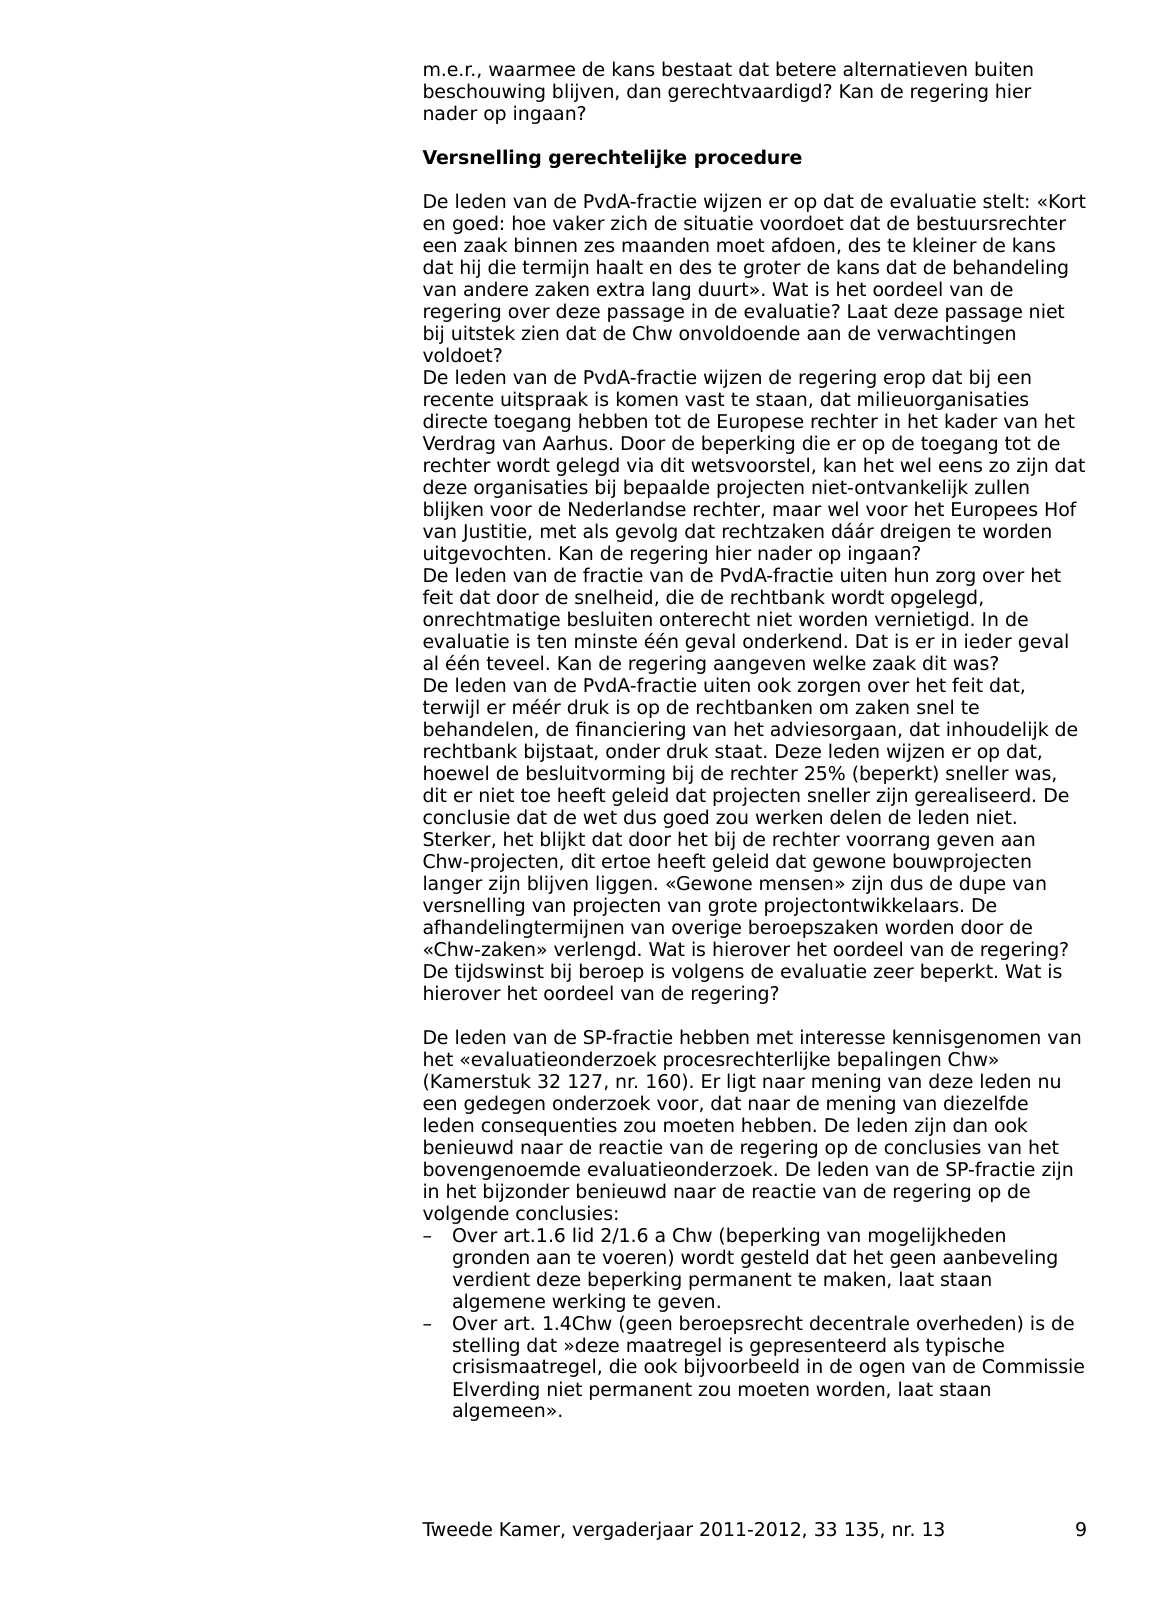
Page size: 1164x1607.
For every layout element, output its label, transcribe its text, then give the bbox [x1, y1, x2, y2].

subtitle Versnelling gerechtelijke procedure [422, 147, 1087, 169]
text De leden van de PvdA-fractie uiten ook zorgen over het feit dat, terwijl er méér druk is op de rechtbanken om zaken snel te behandelen, de financiering van het adviesorgaan, dat inhoudelijk de rechtbank bijstaat, onder druk staat. Deze leden wijzen er op dat, hoewel de besluitvorming bij de rechter 25% (beperkt) sneller was, dit er niet toe heeft geleid dat projecten sneller zijn gerealiseerd. De conclusie dat de wet dus goed zou werken delen de leden niet. Sterker, het blijkt dat door het bij de rechter voorrang geven aan Chw-projecten, dit ertoe heeft geleid dat gewone bouwprojecten langer zijn blijven liggen. «Gewone mensen» zijn dus de dupe van versnelling van projecten van grote projectontwikkelaars. De afhandelingtermijnen van overige beroepszaken worden door de «Chw-zaken» verlengd. Wat is hierover het oordeel van de regering? De tijdswinst bij beroep is volgens de evaluatie zeer beperkt. Wat is hierover het oordeel van de regering? [422, 675, 1087, 1004]
text m.e.r., waarmee de kans bestaat dat betere alternatieven buiten beschouwing blijven, dan gerechtvaardigd? Kan de regering hier nader op ingaan? [422, 59, 1087, 125]
text – Over art.1.6 lid 2/1.6 a Chw (beperking van mogelijkheden gronden aan te voeren) wordt gesteld dat het geen aanbeveling verdient deze beperking permanent te maken, laat staan algemene werking te geven. [422, 1224, 1087, 1312]
text De leden van de fractie van de PvdA-fractie uiten hun zorg over het feit dat door de snelheid, die de rechtbank wordt opgelegd, onrechtmatige besluiten onterecht niet worden vernietigd. In de evaluatie is ten minste één geval onderkend. Dat is er in ieder geval al één teveel. Kan de regering aangeven welke zaak dit was? [422, 565, 1087, 675]
text – Over art. 1.4Chw (geen beroepsrecht decentrale overheden) is de stelling dat »deze maatregel is gepresenteerd als typische crisismaatregel, die ook bijvoorbeeld in de ogen van de Commissie Elverding niet permanent zou moeten worden, laat staan algemeen». [422, 1312, 1087, 1422]
text De leden van de SP-fractie hebben met interesse kennisgenomen van het «evaluatieonderzoek procesrechterlijke bepalingen Chw» (Kamerstuk 32 127, nr. 160). Er ligt naar mening van deze leden nu een gedegen onderzoek voor, dat naar de mening van diezelfde leden consequenties zou moeten hebben. De leden zijn dan ook benieuwd naar de reactie van de regering op de conclusies van het bovengenoemde evaluatieonderzoek. De leden van de SP-fractie zijn in het bijzonder benieuwd naar de reactie van de regering op de volgende conclusies: [422, 1027, 1087, 1224]
text De leden van de PvdA-fractie wijzen de regering erop dat bij een recente uitspraak is komen vast te staan, dat milieuorganisaties directe toegang hebben tot de Europese rechter in het kader van het Verdrag van Aarhus. Door de beperking die er op de toegang tot de rechter wordt gelegd via dit wetsvoorstel, kan het wel eens zo zijn dat deze organisaties bij bepaalde projecten niet-ontvankelijk zullen blijken voor de Nederlandse rechter, maar wel voor het Europees Hof van Justitie, met als gevolg dat rechtzaken dáár dreigen te worden uitgevochten. Kan de regering hier nader op ingaan? [422, 367, 1087, 565]
text De leden van de PvdA-fractie wijzen er op dat de evaluatie stelt: «Kort en goed: hoe vaker zich de situatie voordoet dat de bestuursrechter een zaak binnen zes maanden moet afdoen, des te kleiner de kans dat hij die termijn haalt en des te groter de kans dat de behandeling van andere zaken extra lang duurt». Wat is het oordeel van de regering over deze passage in de evaluatie? Laat deze passage niet bij uitstek zien dat de Chw onvoldoende aan de verwachtingen voldoet? [422, 191, 1087, 367]
